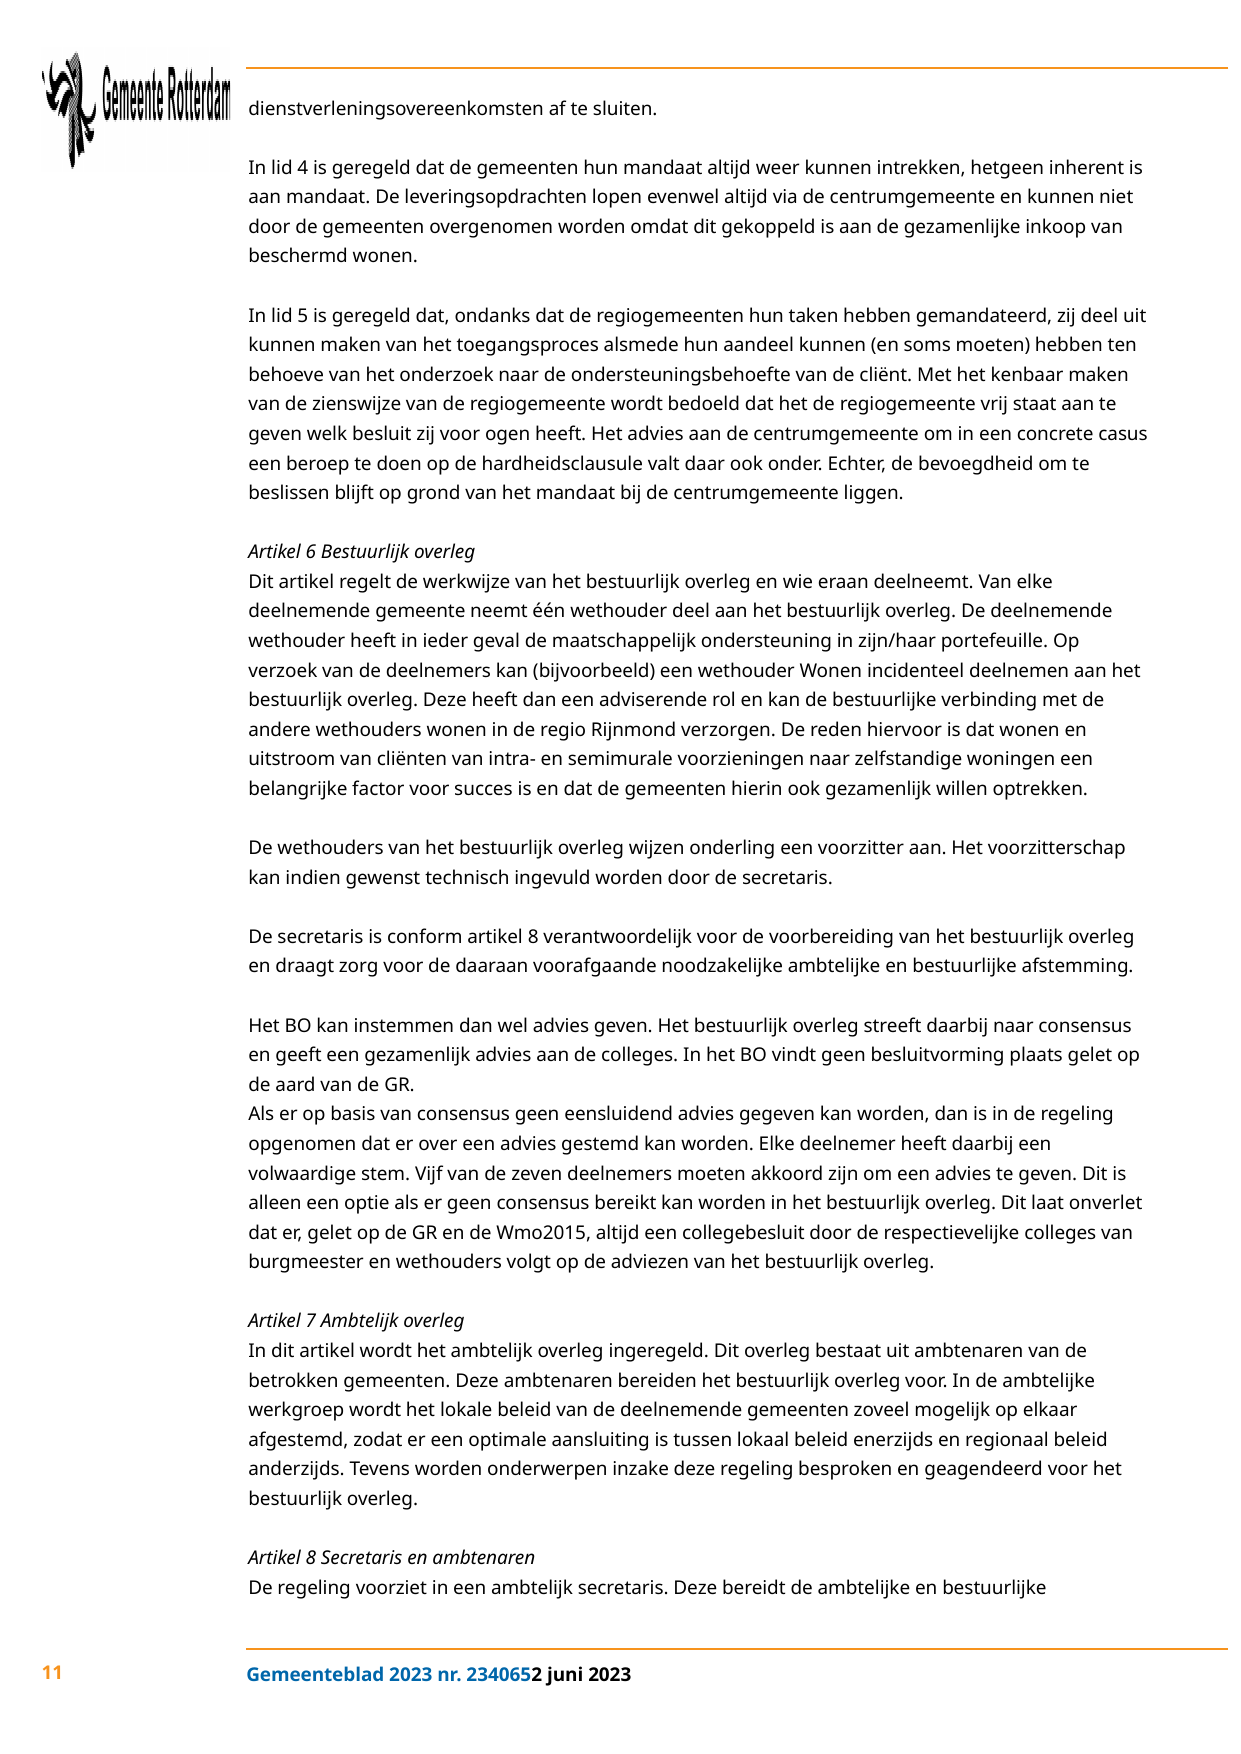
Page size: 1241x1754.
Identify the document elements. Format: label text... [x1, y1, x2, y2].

text Artikel 8 Secretaris en ambtenaren [248, 1544, 1152, 1570]
text Dit artikel regelt de werkwijze van het bestuurlijk overleg en wie eraan deelneemt. Van elke deelnemende gemeente neemt één wethouder deel aan het bestuurlijk overleg. De deelnemende wethouder heeft in ieder geval de maatschappelijk ondersteuning in zijn/haar portefeuille. Op verzoek van de deelnemers kan (bijvoorbeeld) een wethouder Wonen incidenteel deelnemen aan het bestuurlijk overleg. Deze heeft dan een adviserende rol en kan de bestuurlijke verbinding met de andere wethouders wonen in de regio Rijnmond verzorgen. De reden hiervoor is dat wonen en uitstroom van cliënten van intra- en semimurale voorzieningen naar zelfstandige woningen een belangrijke factor voor succes is en dat de gemeenten hierin ook gezamenlijk willen optrekken. [248, 568, 1152, 801]
picture [41, 47, 231, 172]
text De regeling voorziet in een ambtelijk secretaris. Deze bereidt de ambtelijke en bestuurlijke [248, 1574, 1152, 1600]
text Het BO kan instemmen dan wel advies geven. Het bestuurlijk overleg streeft daarbij naar consensus en geeft een gezamenlijk advies aan de colleges. In het BO vindt geen besluitvorming plaats gelet op de aard van de GR. [248, 1012, 1152, 1097]
text De secretaris is conform artikel 8 verantwoordelijk voor de voorbereiding van het bestuurlijk overleg en draagt zorg voor de daaraan voorafgaande noodzakelijke ambtelijke en bestuurlijke afstemming. [248, 923, 1152, 978]
text Artikel 6 Bestuurlijk overleg [248, 538, 1152, 564]
text Artikel 7 Ambtelijk overleg [248, 1308, 1152, 1333]
text In lid 5 is geregeld dat, ondanks dat de regiogemeenten hun taken hebben gemandateerd, zij deel uit kunnen maken van het toegangsproces alsmede hun aandeel kunnen (en soms moeten) hebben ten behoeve van het onderzoek naar de ondersteuningsbehoefte van de cliënt. Met het kenbaar maken van de zienswijze van de regiogemeente wordt bedoeld dat het de regiogemeente vrij staat aan te geven welk besluit zij voor ogen heeft. Het advies aan de centrumgemeente om in een concrete casus een beroep te doen op de hardheidsclausule valt daar ook onder. Echter, de bevoegdheid om te beslissen blijft op grond van het mandaat bij de centrumgemeente liggen. [248, 302, 1152, 505]
text Als er op basis van consensus geen eensluidend advies gegeven kan worden, dan is in de regeling opgenomen dat er over een advies gestemd kan worden. Elke deelnemer heeft daarbij een volwaardige stem. Vijf van de zeven deelnemers moeten akkoord zijn om een advies te geven. Dit is alleen een optie als er geen consensus bereikt kan worden in het bestuurlijk overleg. Dit laat onverlet dat er, gelet op de GR en de Wmo2015, altijd een collegebesluit door de respectievelijke colleges van burgmeester en wethouders volgt op de adviezen van het bestuurlijk overleg. [248, 1101, 1152, 1274]
text De wethouders van het bestuurlijk overleg wijzen onderling een voorzitter aan. Het voorzitterschap kan indien gewenst technisch ingevuld worden door de secretaris. [248, 834, 1152, 890]
text In lid 4 is geregeld dat de gemeenten hun mandaat altijd weer kunnen intrekken, hetgeen inherent is aan mandaat. De leveringsopdrachten lopen evenwel altijd via de centrumgemeente en kunnen niet door de gemeenten overgenomen worden omdat dit gekoppeld is aan de gezamenlijke inkoop van beschermd wonen. [248, 154, 1152, 268]
text dienstverleningsovereenkomsten af te sluiten. [248, 95, 1152, 121]
text In dit artikel wordt het ambtelijk overleg ingeregeld. Dit overleg bestaat uit ambtenaren van de betrokken gemeenten. Deze ambtenaren bereiden het bestuurlijk overleg voor. In de ambtelijke werkgroep wordt het lokale beleid van de deelnemende gemeenten zoveel mogelijk op elkaar afgestemd, zodat er een optimale aansluiting is tussen lokaal beleid enerzijds en regionaal beleid anderzijds. Tevens worden onderwerpen inzake deze regeling besproken en geagendeerd voor het bestuurlijk overleg. [248, 1337, 1152, 1511]
